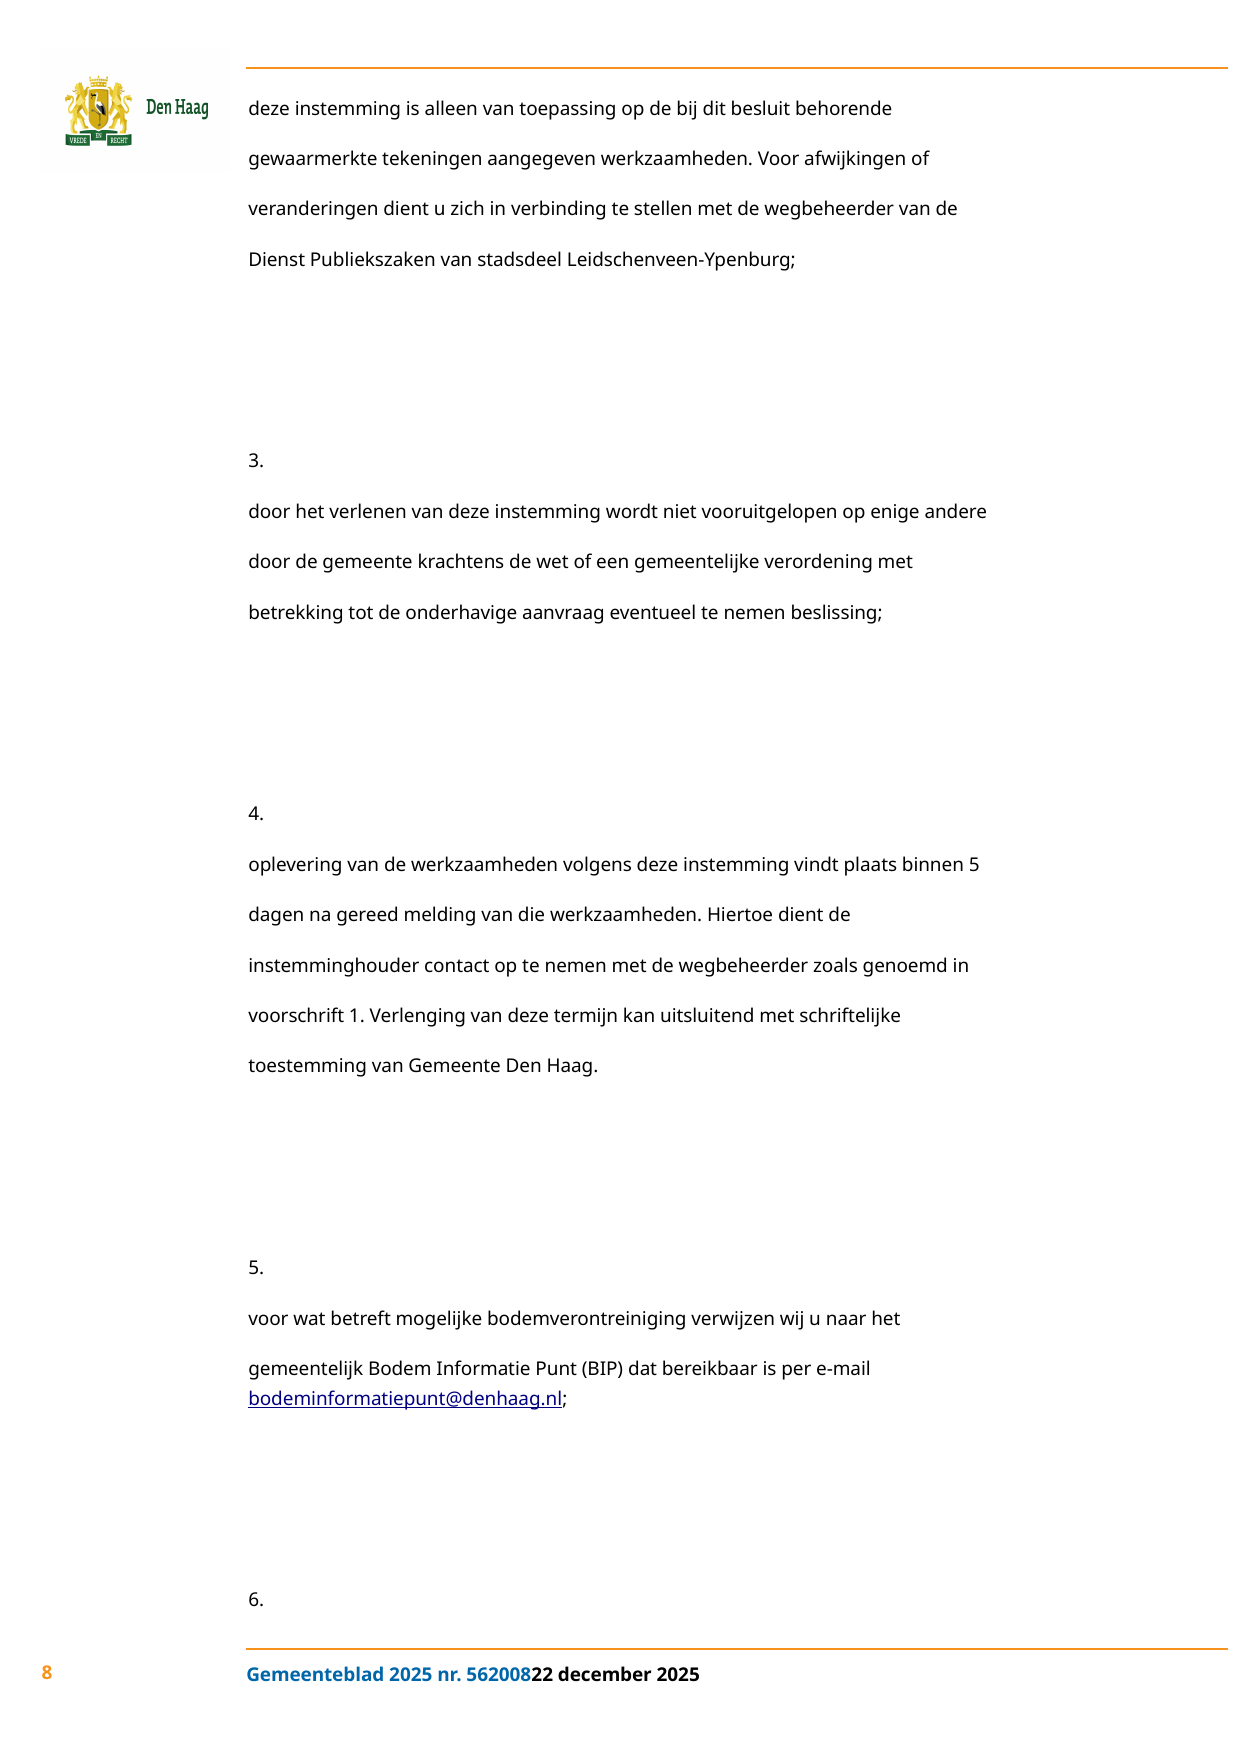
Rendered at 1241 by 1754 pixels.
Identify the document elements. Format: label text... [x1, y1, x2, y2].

text 4. [248, 801, 1152, 826]
text toestemming van Gemeente Den Haag. [248, 1053, 1152, 1078]
text 3. [248, 448, 1152, 473]
text betrekking tot de onderhavige aanvraag eventueel te nemen beslissing; [248, 599, 1152, 625]
text deze instemming is alleen van toepassing op de bij dit besluit behorende [248, 95, 1152, 121]
text veranderingen dient u zich in verbinding te stellen met de wegbeheerder van de [248, 196, 1152, 221]
text gemeentelijk Bodem Informatie Punt (BIP) dat bereikbaar is per e-mail bodeminformatiepunt@denhaag.nl; [248, 1355, 1152, 1411]
text Dienst Publiekszaken van stadsdeel Leidschenveen-Ypenburg; [248, 246, 1152, 272]
text voorschrift 1. Verlenging van deze termijn kan uitsluitend met schriftelijke [248, 1002, 1152, 1028]
text door de gemeente krachtens de wet of een gemeentelijke verordening met [248, 548, 1152, 574]
text gewaarmerkte tekeningen aangegeven werkzaamheden. Voor afwijkingen of [248, 145, 1152, 171]
text voor wat betreft mogelijke bodemverontreiniging verwijzen wij u naar het [248, 1305, 1152, 1331]
text 6. [248, 1586, 1152, 1612]
text dagen na gereed melding van die werkzaamheden. Hiertoe dient de [248, 901, 1152, 927]
text door het verlenen van deze instemming wordt niet vooruitgelopen op enige andere [248, 498, 1152, 524]
text oplevering van de werkzaamheden volgens deze instemming vindt plaats binnen 5 [248, 851, 1152, 877]
text 5. [248, 1254, 1152, 1280]
picture [41, 47, 231, 172]
text instemminghouder contact op te nemen met de wegbeheerder zoals genoemd in [248, 952, 1152, 978]
